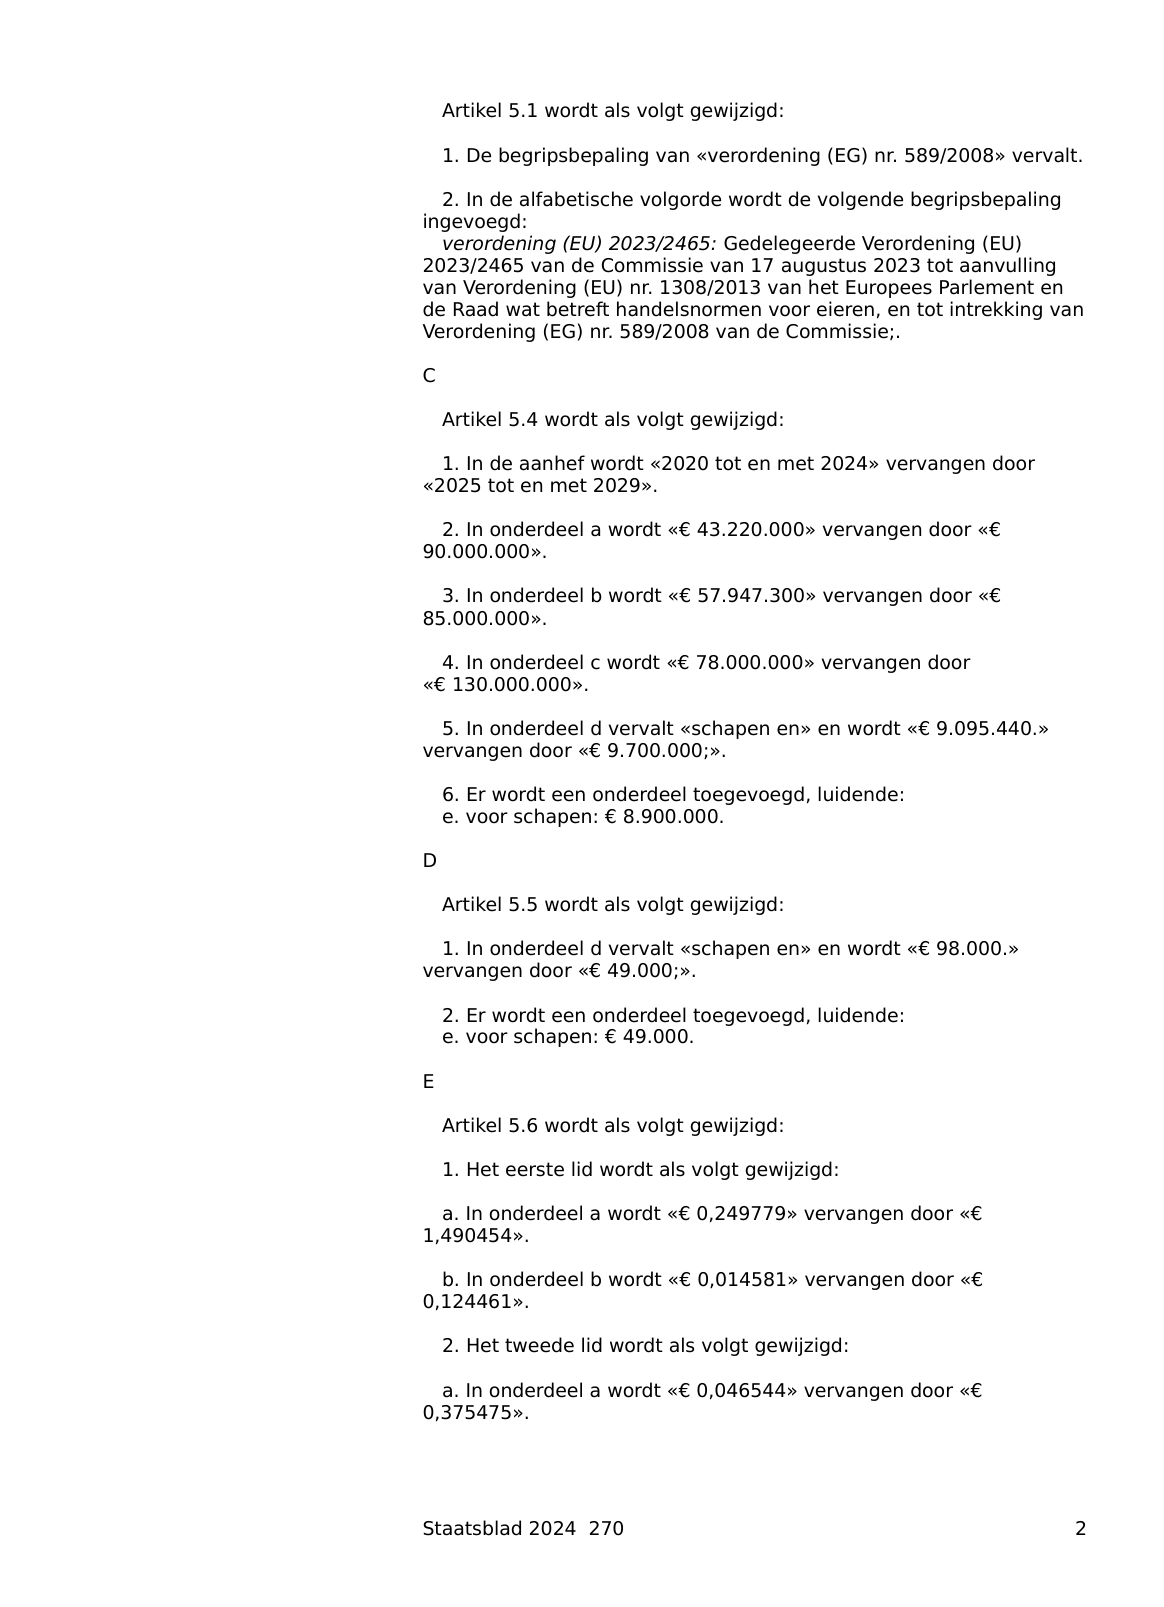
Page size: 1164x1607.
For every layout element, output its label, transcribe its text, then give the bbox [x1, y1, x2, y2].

text Artikel 5.4 wordt als volgt gewijzigd: [422, 409, 1087, 431]
text e. voor schapen: € 49.000. [422, 1026, 1087, 1048]
text 2. In de alfabetische volgorde wordt de volgende begripsbepaling ingevoegd: [422, 189, 1087, 233]
text C [422, 365, 1087, 387]
text Artikel 5.6 wordt als volgt gewijzigd: [422, 1115, 1087, 1137]
text 4. In onderdeel c wordt «€ 78.000.000» vervangen door «€ 130.000.000». [422, 652, 1087, 696]
text E [422, 1071, 1087, 1093]
text D [422, 850, 1087, 872]
text 3. In onderdeel b wordt «€ 57.947.300» vervangen door «€ 85.000.000». [422, 585, 1087, 629]
text 5. In onderdeel d vervalt «schapen en» en wordt «€ 9.095.440.» vervangen door «€ 9.700.000;». [422, 718, 1087, 762]
text 2. Er wordt een onderdeel toegevoegd, luidende: [422, 1004, 1087, 1026]
text Artikel 5.5 wordt als volgt gewijzigd: [422, 894, 1087, 916]
text 2. In onderdeel a wordt «€ 43.220.000» vervangen door «€ 90.000.000». [422, 519, 1087, 563]
text a. In onderdeel a wordt «€ 0,046544» vervangen door «€ 0,375475». [422, 1379, 1087, 1423]
text 1. De begripsbepaling van «verordening (EG) nr. 589/2008» vervalt. [422, 144, 1087, 167]
text 1. In onderdeel d vervalt «schapen en» en wordt «€ 98.000.» vervangen door «€ 49.000;». [422, 938, 1087, 982]
text 2. Het tweede lid wordt als volgt gewijzigd: [422, 1335, 1087, 1357]
text 1. Het eerste lid wordt als volgt gewijzigd: [422, 1159, 1087, 1181]
text e. voor schapen: € 8.900.000. [422, 806, 1087, 828]
text Artikel 5.1 wordt als volgt gewijzigd: [422, 100, 1087, 122]
text verordening (EU) 2023/2465: Gedelegeerde Verordening (EU) 2023/2465 van de Commissie van 17 augustus 2023 tot aanvulling van Verordening (EU) nr. 1308/2013 van het Europees Parlement en de Raad wat betreft handelsnormen voor eieren, en tot intrekking van Verordening (EG) nr. 589/2008 van de Commissie;. [422, 233, 1087, 343]
text b. In onderdeel b wordt «€ 0,014581» vervangen door «€ 0,124461». [422, 1269, 1087, 1313]
text 1. In de aanhef wordt «2020 tot en met 2024» vervangen door «2025 tot en met 2029». [422, 453, 1087, 497]
text 6. Er wordt een onderdeel toegevoegd, luidende: [422, 784, 1087, 806]
text a. In onderdeel a wordt «€ 0,249779» vervangen door «€ 1,490454». [422, 1203, 1087, 1247]
